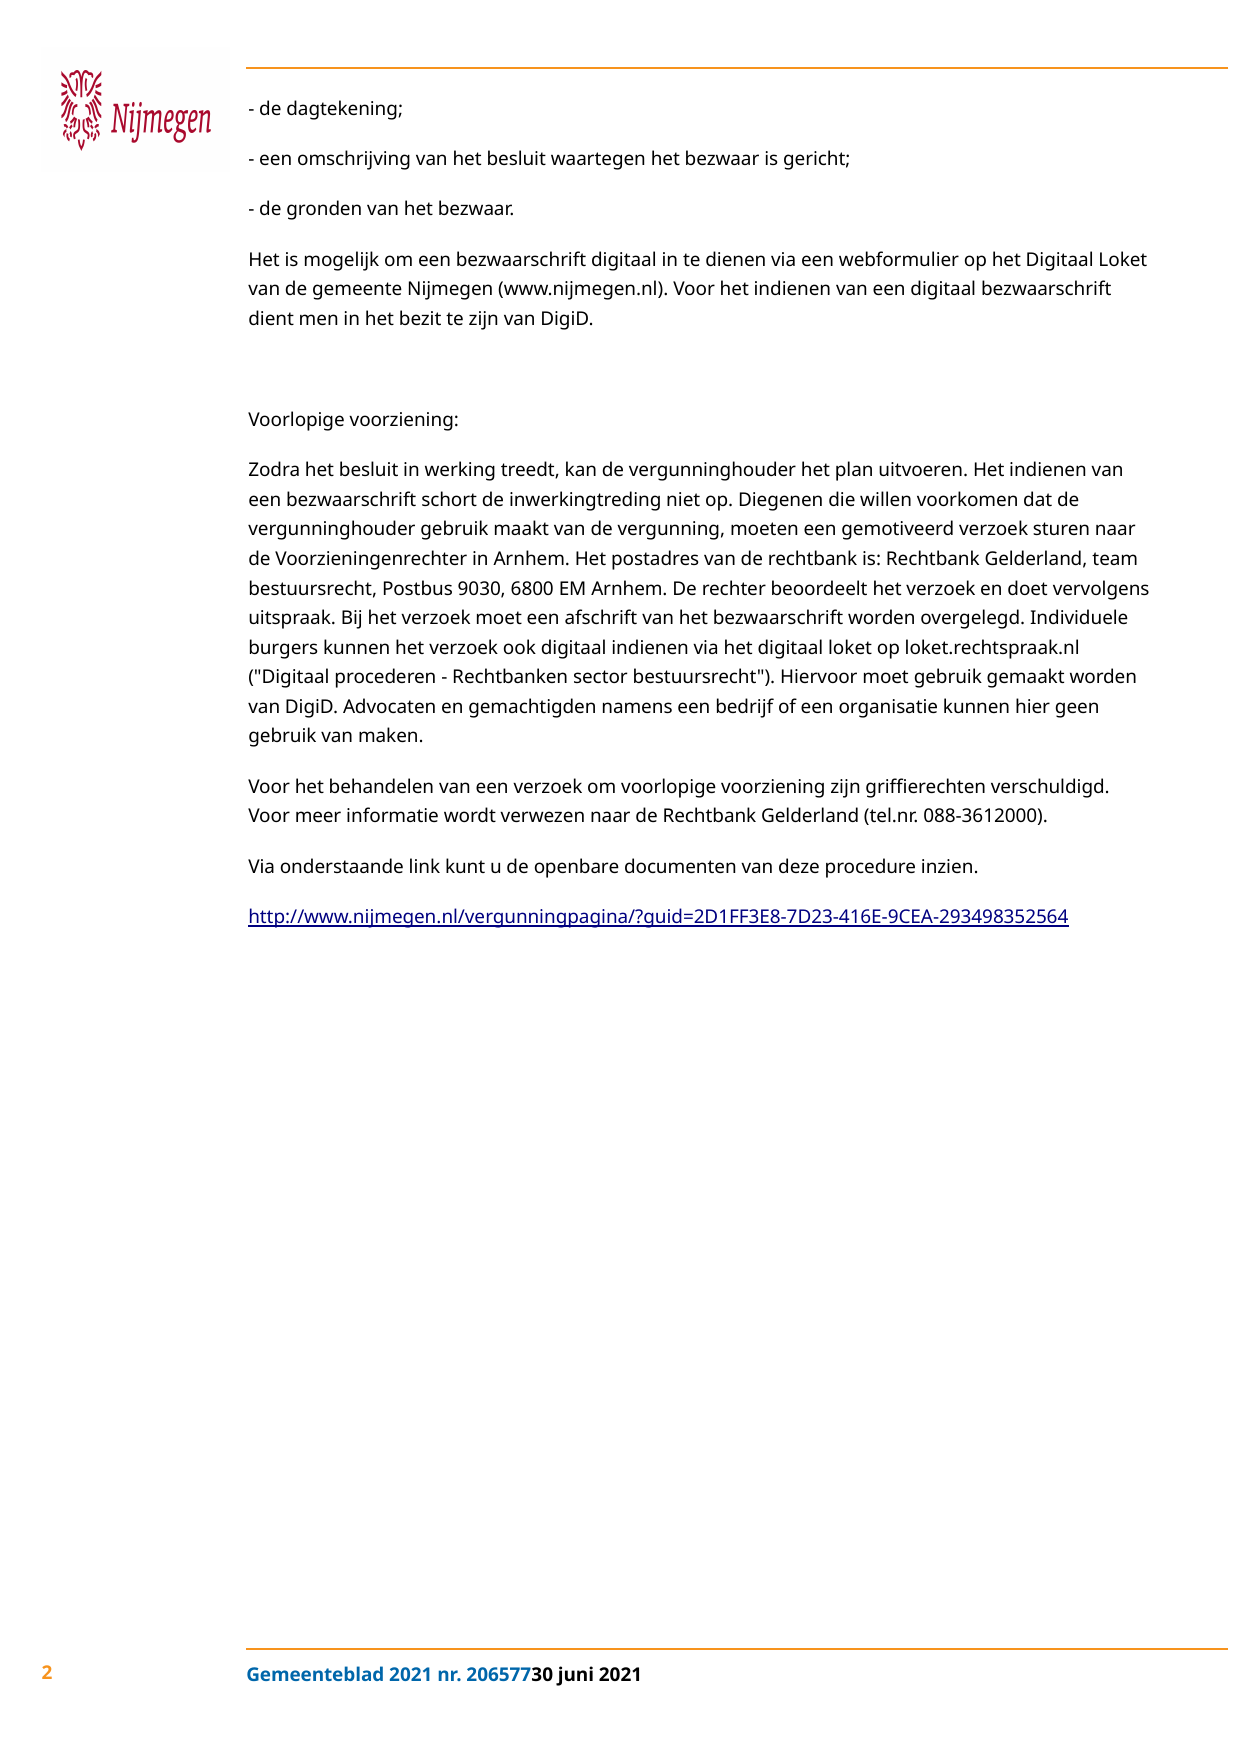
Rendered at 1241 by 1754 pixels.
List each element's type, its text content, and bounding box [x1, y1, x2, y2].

text http://www.nijmegen.nl/vergunningpagina/?guid=2D1FF3E8-7D23-416E-9CEA-293498352564 [248, 903, 1152, 929]
text Via onderstaande link kunt u de openbare documenten van deze procedure inzien. [248, 853, 1152, 879]
text - de gronden van het bezwaar. [248, 196, 1152, 221]
text Voor het behandelen van een verzoek om voorlopige voorziening zijn griffierechten verschuldigd. Voor meer informatie wordt verwezen naar de Rechtbank Gelderland (tel.nr. 088-3612000). [248, 773, 1152, 828]
text - een omschrijving van het besluit waartegen het bezwaar is gericht; [248, 145, 1152, 171]
text Het is mogelijk om een bezwaarschrift digitaal in te dienen via een webformulier op het Digitaal Loket van de gemeente Nijmegen (www.nijmegen.nl). Voor het indienen van een digitaal bezwaarschrift dient men in het bezit te zijn van DigiD. [248, 246, 1152, 331]
text Voorlopige voorziening: [248, 406, 1152, 432]
text Zodra het besluit in werking treedt, kan de vergunninghouder het plan uitvoeren. Het indienen van een bezwaarschrift schort de inwerkingtreding niet op. Diegenen die willen voorkomen dat de vergunninghouder gebruik maakt van de vergunning, moeten een gemotiveerd verzoek sturen naar de Voorzieningenrechter in Arnhem. Het postadres van de rechtbank is: Rechtbank Gelderland, team bestuursrecht, Postbus 9030, 6800 EM Arnhem. De rechter beoordeelt het verzoek en doet vervolgens uitspraak. Bij het verzoek moet een afschrift van het bezwaarschrift worden overgelegd. Individuele burgers kunnen het verzoek ook digitaal indienen via het digitaal loket op loket.rechtspraak.nl ("Digitaal procederen - Rechtbanken sector bestuursrecht"). Hiervoor moet gebruik gemaakt worden van DigiD. Advocaten en gemachtigden namens een bedrijf of een organisatie kunnen hier geen gebruik van maken. [248, 456, 1152, 748]
picture [41, 47, 231, 172]
text - de dagtekening; [248, 95, 1152, 121]
